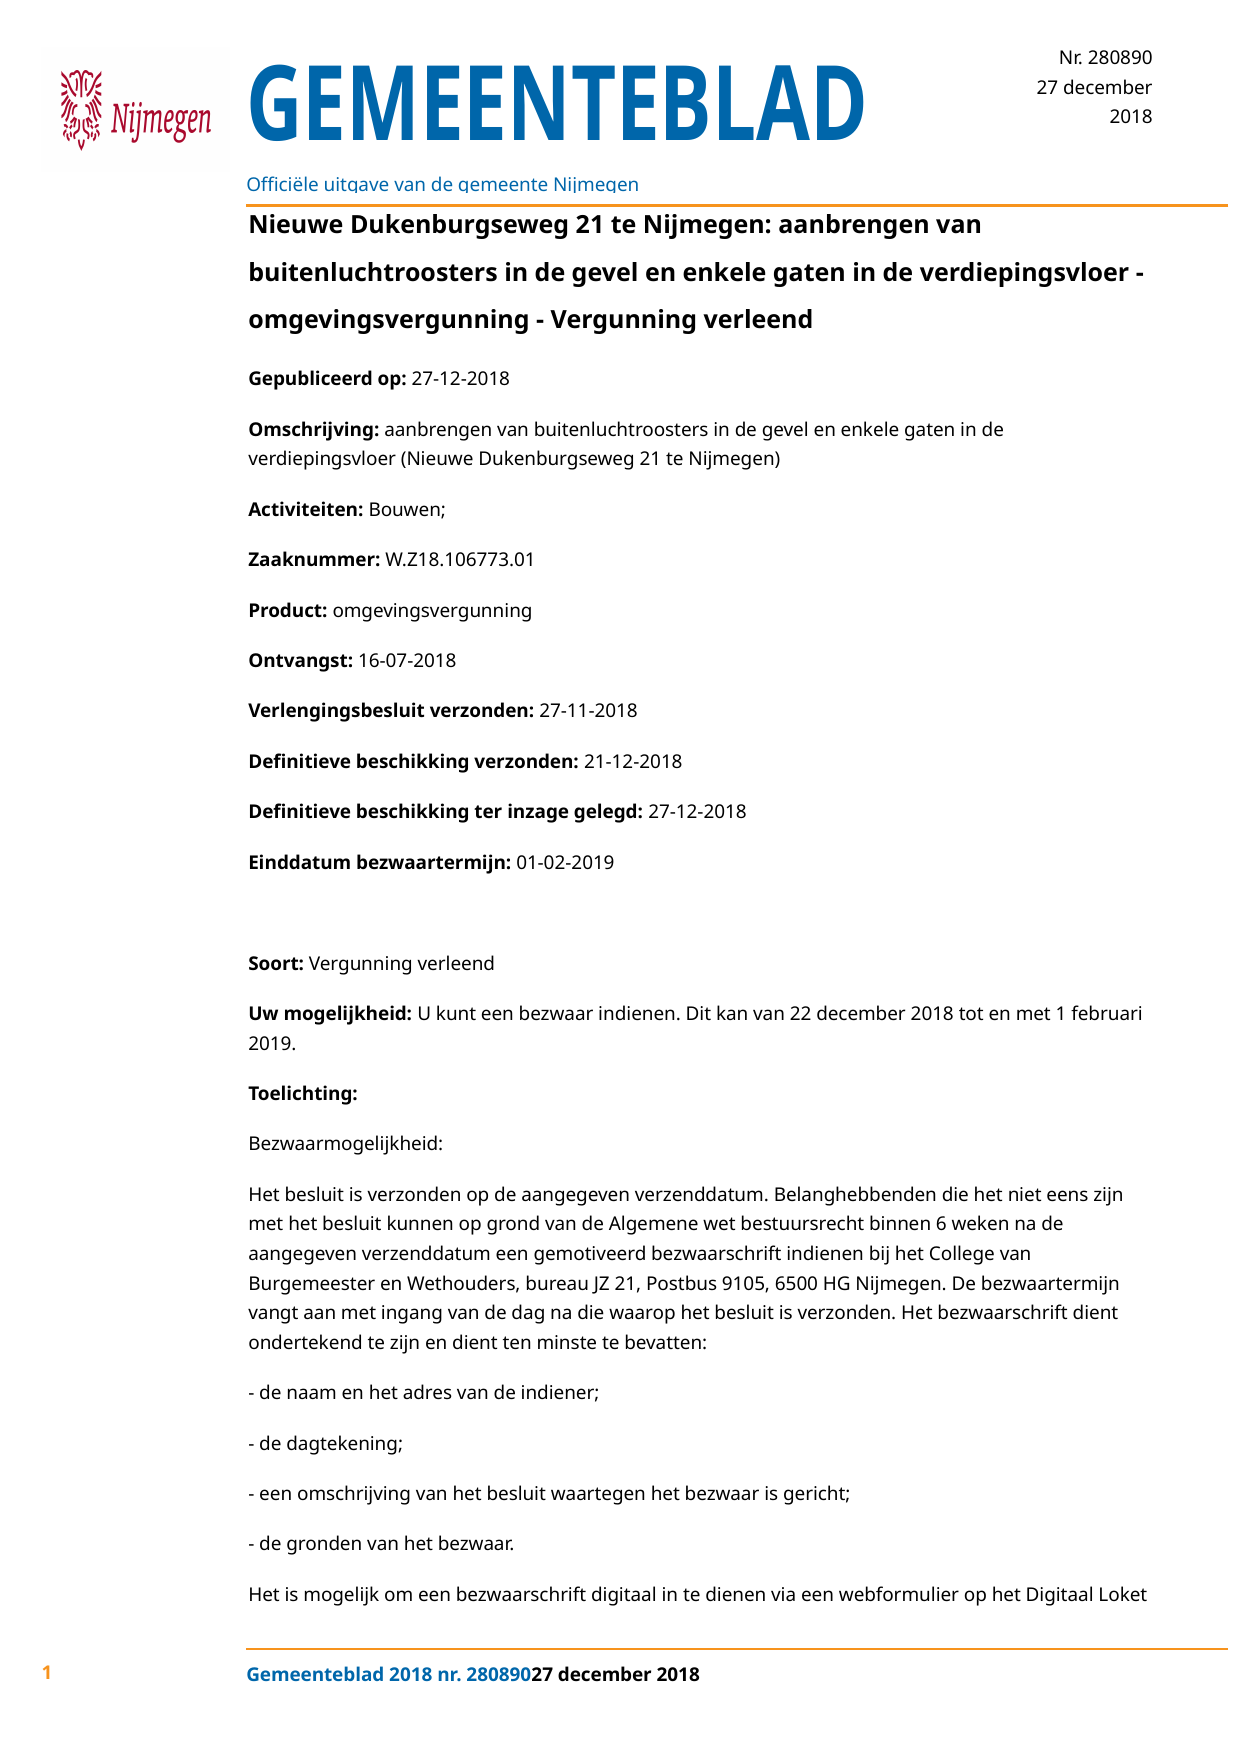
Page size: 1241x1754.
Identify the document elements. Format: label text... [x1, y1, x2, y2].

text Nieuwe Dukenburgseweg 21 te Nijmegen: aanbrengen van buitenluchtroosters in de gevel en enkele gaten in de verdiepingsvloer - omgevingsvergunning - Vergunning verleend [248, 207, 1152, 336]
text Toelichting: [248, 1080, 1152, 1106]
text - de dagtekening; [248, 1430, 1152, 1455]
text - de gronden van het bezwaar. [248, 1531, 1152, 1556]
text Omschrijving: aanbrengen van buitenluchtroosters in de gevel en enkele gaten in de verdiepingsvloer (Nieuwe Dukenburgseweg 21 te Nijmegen) [248, 416, 1152, 471]
text Ontvangst: 16-07-2018 [248, 647, 1152, 673]
text Definitieve beschikking verzonden: 21-12-2018 [248, 748, 1152, 774]
text Soort: Vergunning verleend [248, 950, 1152, 975]
text Uw mogelijkheid: U kunt een bezwaar indienen. Dit kan van 22 december 2018 tot en met 1 februari 2019. [248, 1000, 1152, 1055]
text Het besluit is verzonden op de aangegeven verzenddatum. Belanghebbenden die het niet eens zijn met het besluit kunnen op grond van de Algemene wet bestuursrecht binnen 6 weken na de aangegeven verzenddatum een gemotiveerd bezwaarschrift indienen bij het College van Burgemeester en Wethouders, bureau JZ 21, Postbus 9105, 6500 HG Nijmegen. De bezwaartermijn vangt aan met ingang van de dag na die waarop het besluit is verzonden. Het bezwaarschrift dient ondertekend te zijn en dient ten minste te bevatten: [248, 1181, 1152, 1354]
text Gepubliceerd op: 27-12-2018 [248, 366, 1152, 391]
text Het is mogelijk om een bezwaarschrift digitaal in te dienen via een webformulier op het Digitaal Loket [248, 1581, 1152, 1607]
text - een omschrijving van het besluit waartegen het bezwaar is gericht; [248, 1480, 1152, 1506]
text Verlengingsbesluit verzonden: 27-11-2018 [248, 698, 1152, 723]
text Zaaknummer: W.Z18.106773.01 [248, 546, 1152, 572]
text Definitieve beschikking ter inzage gelegd: 27-12-2018 [248, 798, 1152, 824]
text Bezwaarmogelijkheid: [248, 1131, 1152, 1156]
text Activiteiten: Bouwen; [248, 496, 1152, 522]
text Einddatum bezwaartermijn: 01-02-2019 [248, 849, 1152, 874]
picture [41, 47, 231, 172]
text - de naam en het adres van de indiener; [248, 1379, 1152, 1405]
text Product: omgevingsvergunning [248, 597, 1152, 622]
